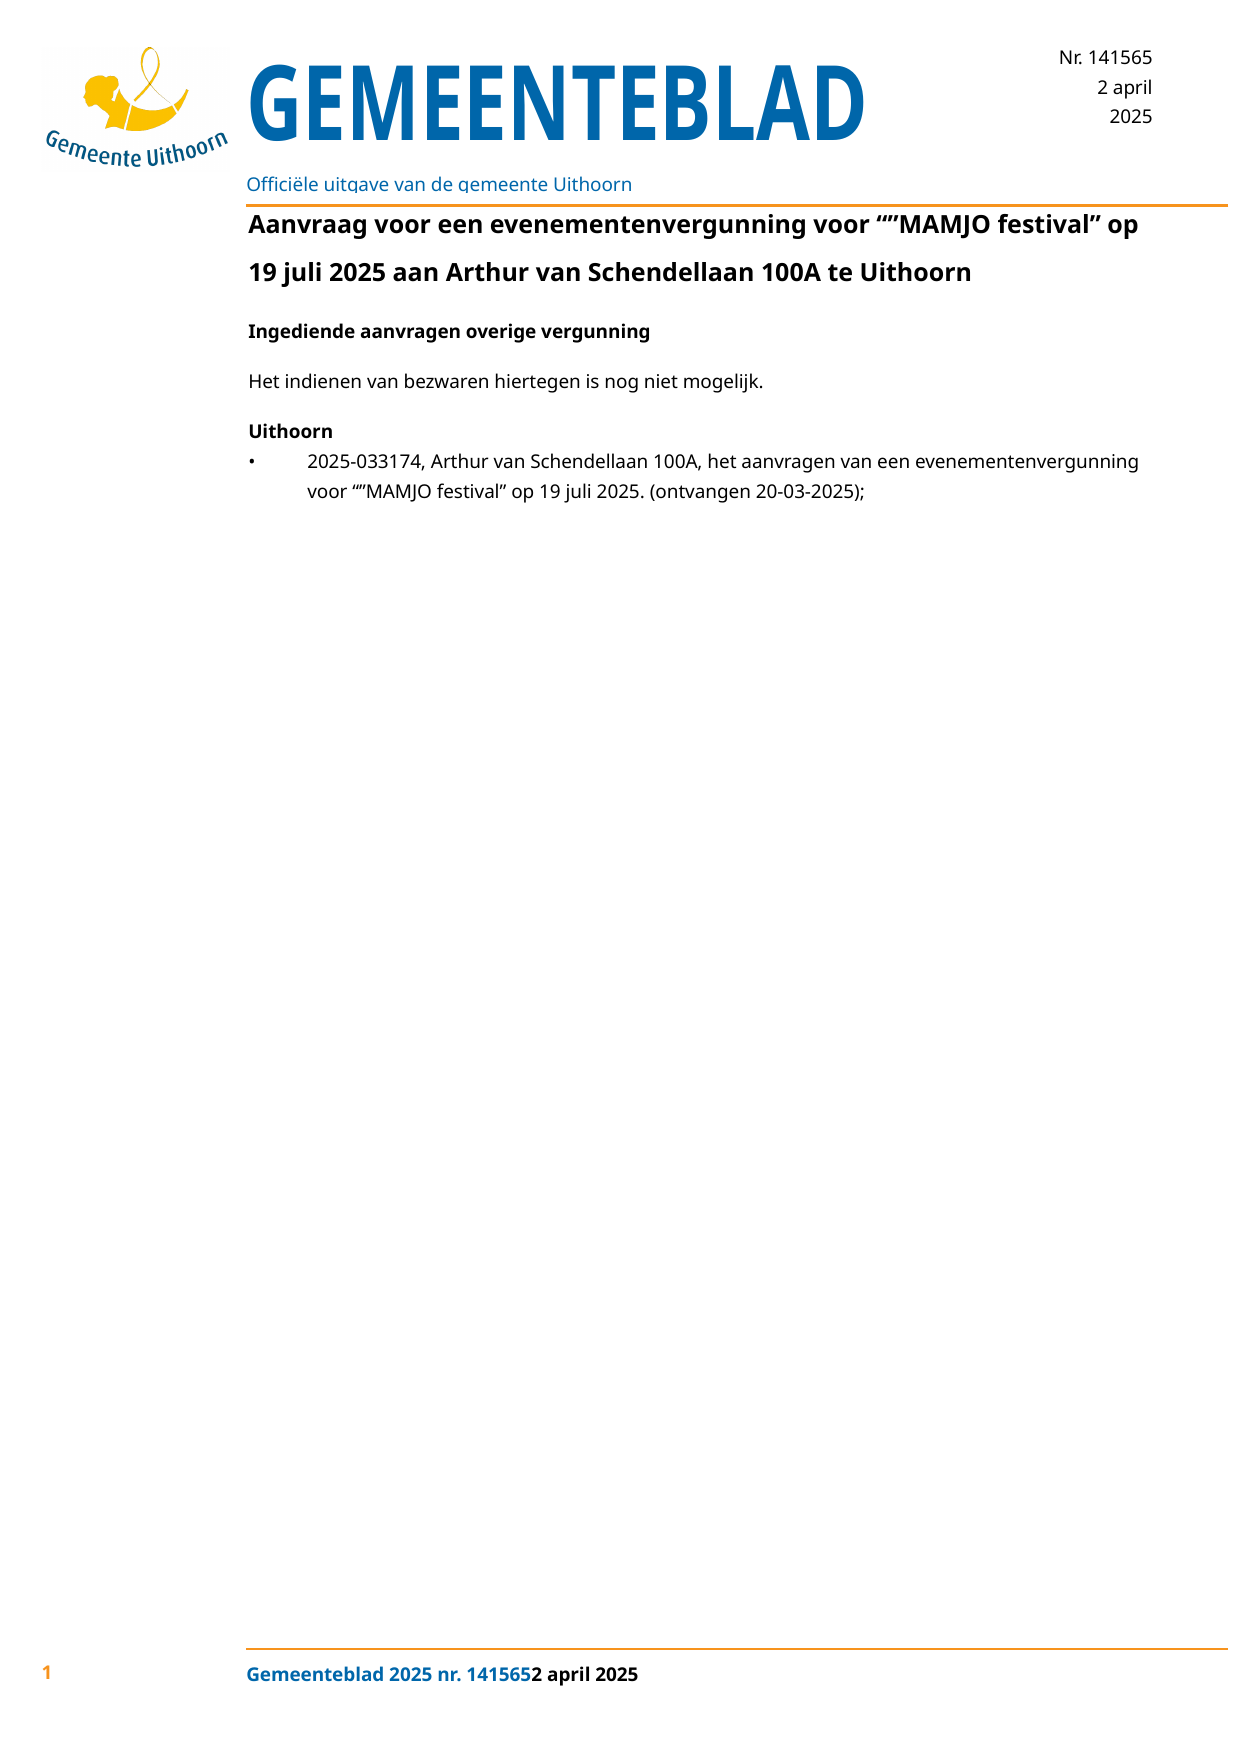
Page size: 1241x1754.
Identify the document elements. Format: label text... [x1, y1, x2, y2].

text Uithoorn [248, 419, 1152, 444]
text Aanvraag voor een evenementenvergunning voor “”MAMJO festival” op 19 juli 2025 aan Arthur van Schendellaan 100A te Uithoorn [248, 207, 1152, 288]
list 2025-033174, Arthur van Schendellaan 100A, het aanvragen van een evenementenvergunning voor “”MAMJO festival” op 19 juli 2025. (ontvangen 20-03-2025); [248, 448, 1152, 504]
text Ingediende aanvragen overige vergunning [248, 318, 1152, 344]
text Het indienen van bezwaren hiertegen is nog niet mogelijk. [248, 368, 1152, 394]
picture [41, 47, 231, 172]
